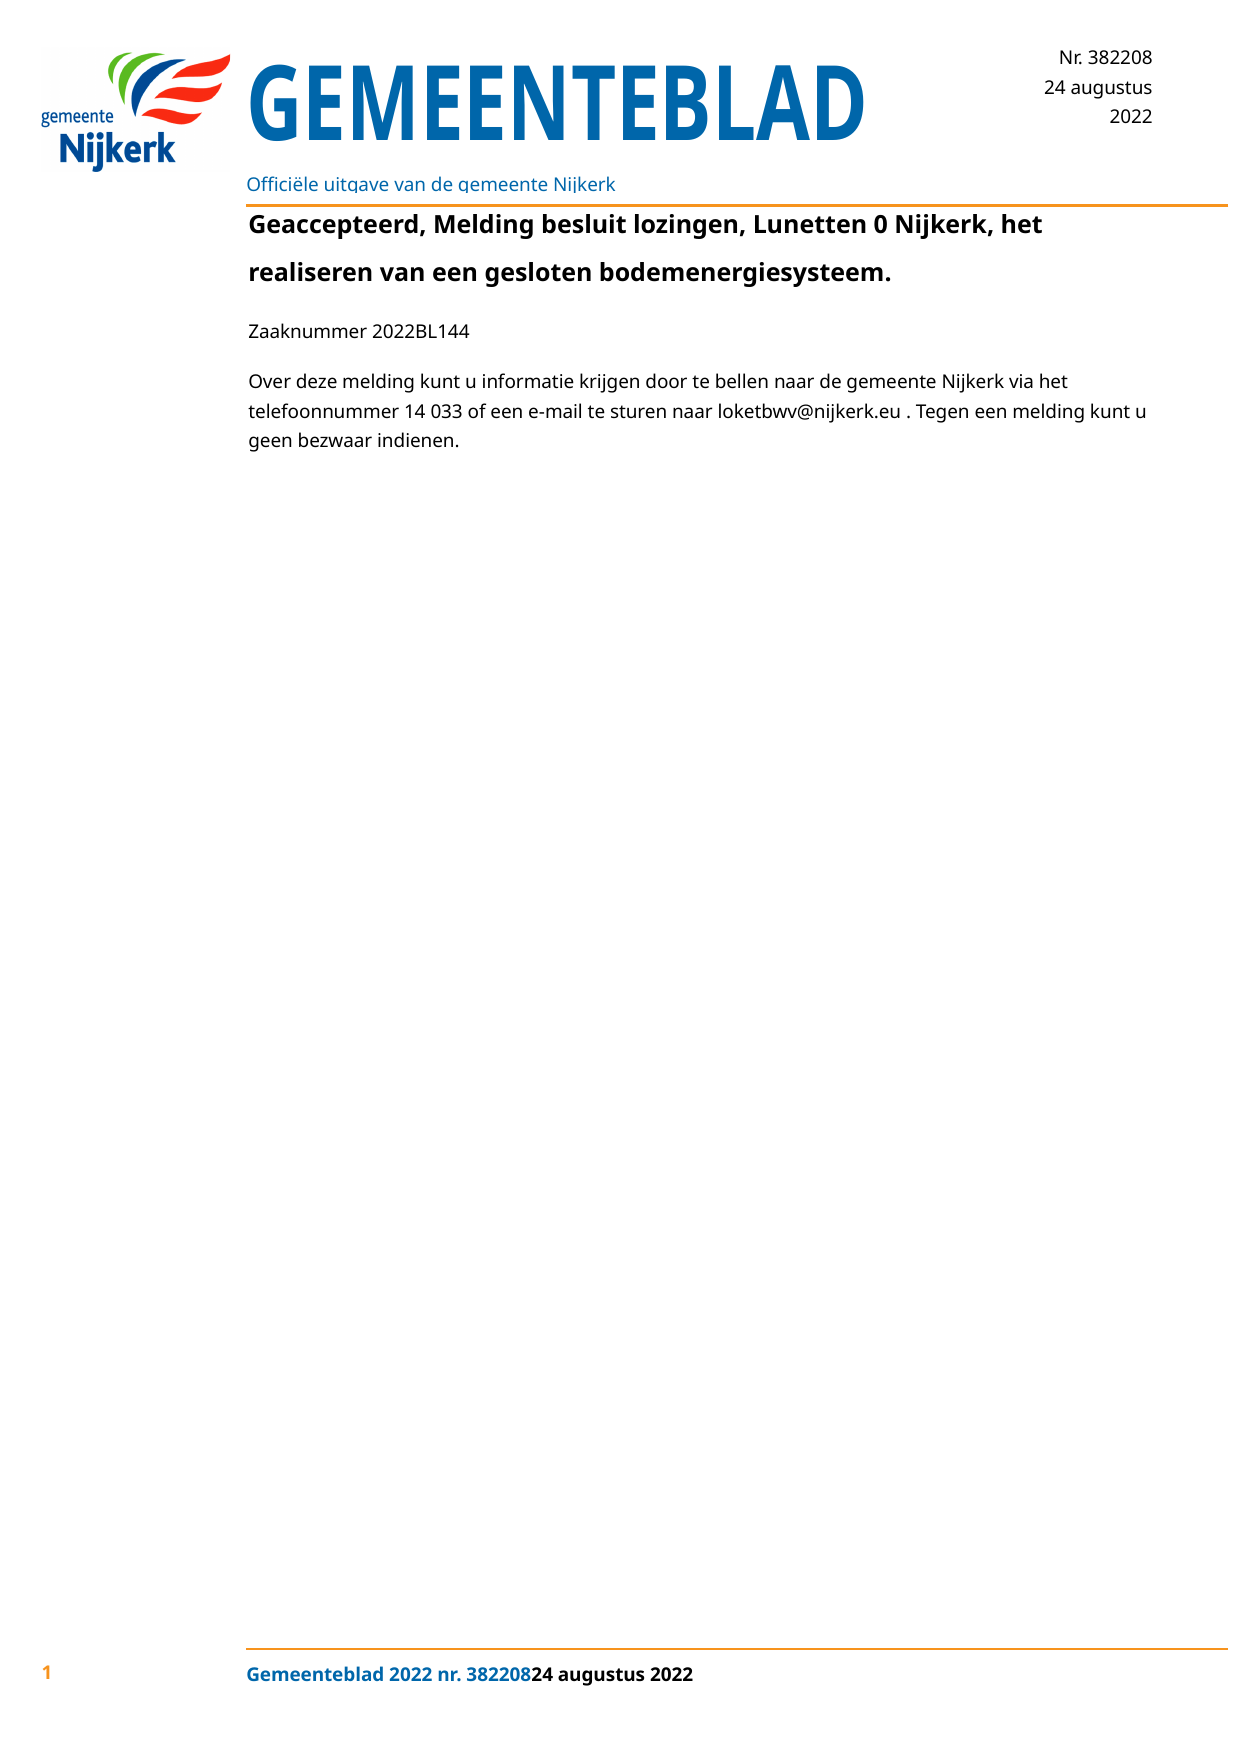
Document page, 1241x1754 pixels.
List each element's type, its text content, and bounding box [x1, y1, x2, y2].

text Geaccepteerd, Melding besluit lozingen, Lunetten 0 Nijkerk, het realiseren van een gesloten bodemenergiesysteem. [248, 207, 1152, 288]
text Over deze melding kunt u informatie krijgen door te bellen naar de gemeente Nijkerk via het telefoonnummer 14 033 of een e-mail te sturen naar loketbwv@nijkerk.eu . Tegen een melding kunt u geen bezwaar indienen. [248, 368, 1152, 453]
picture [41, 47, 231, 172]
text Zaaknummer 2022BL144 [248, 318, 1152, 344]
